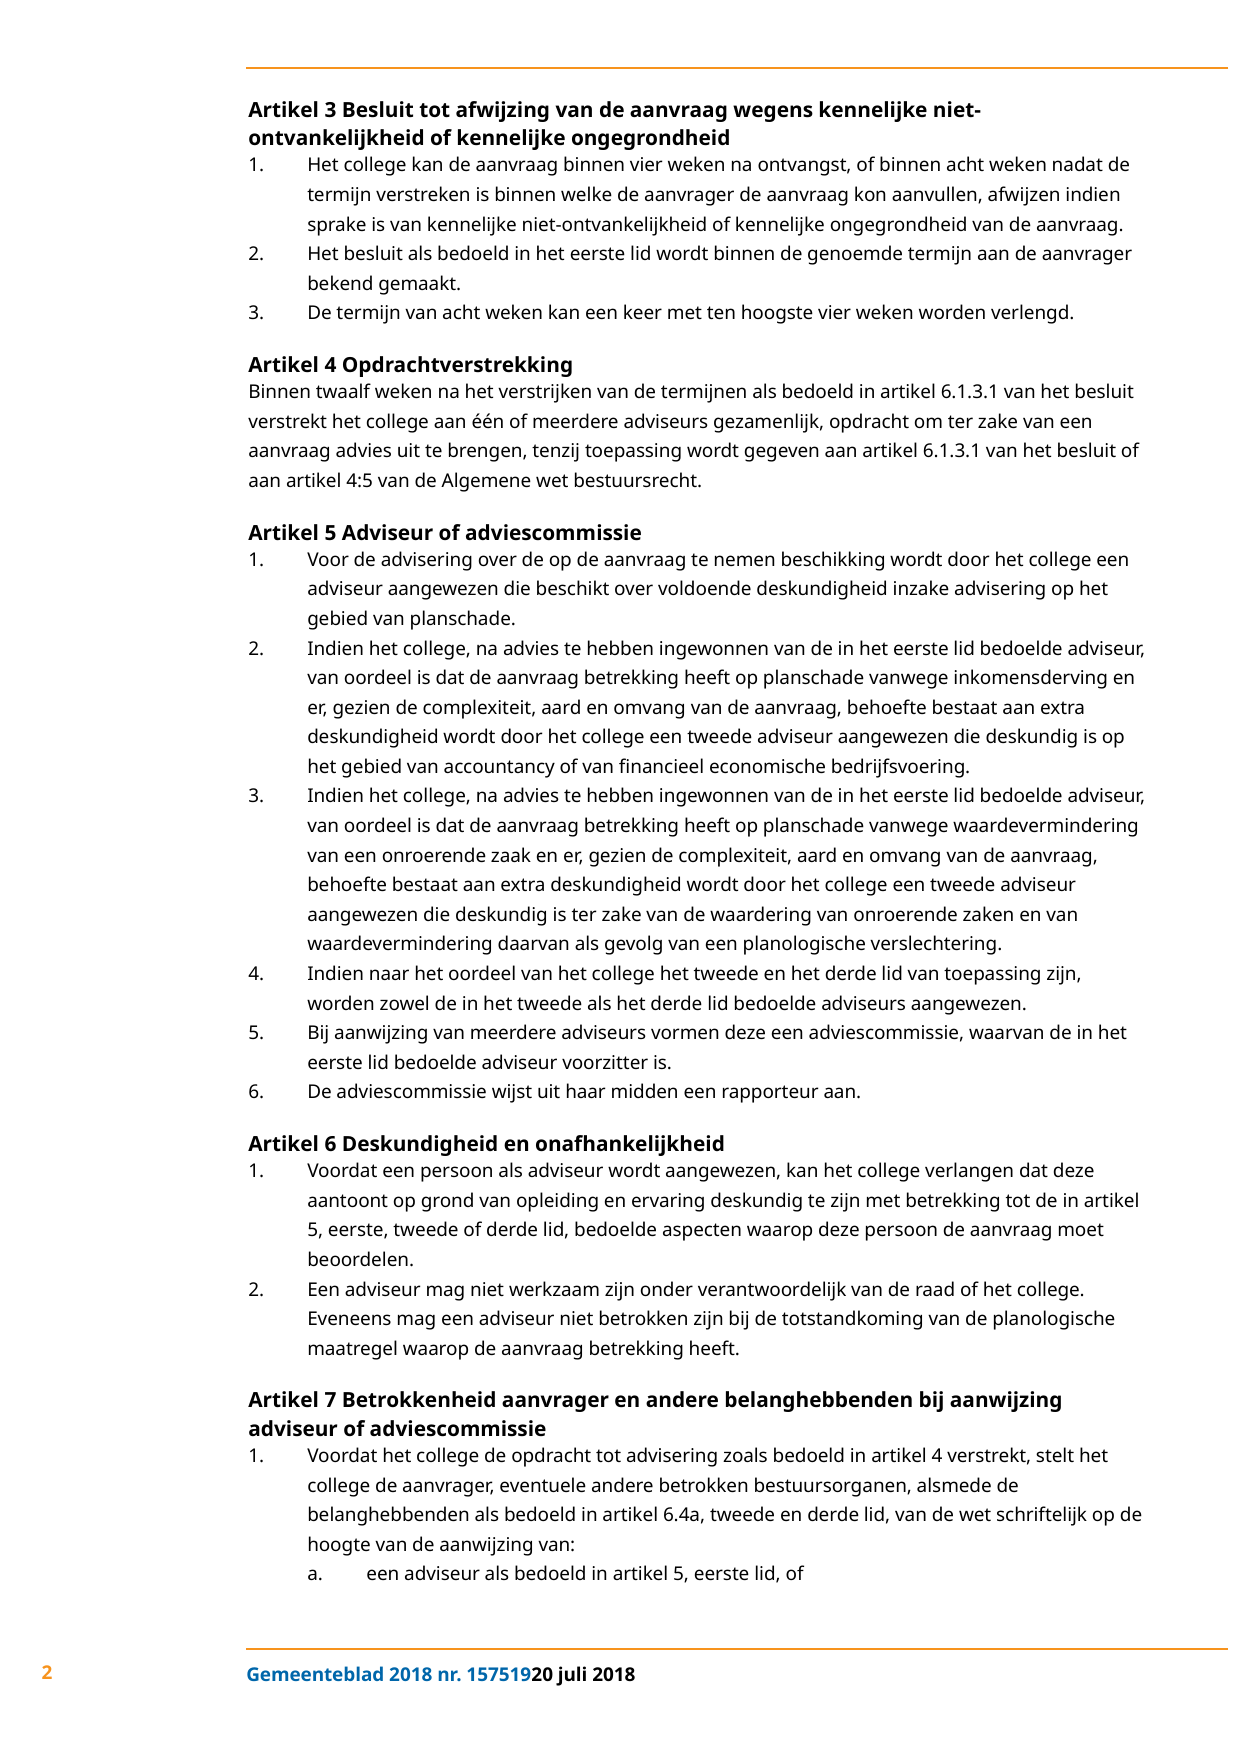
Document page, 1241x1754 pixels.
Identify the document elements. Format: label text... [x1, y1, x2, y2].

list De adviescommissie wijst uit haar midden een rapporteur aan. [248, 1078, 1152, 1104]
text Artikel 6 Deskundigheid en onafhankelijkheid [248, 1129, 1152, 1157]
list De termijn van acht weken kan een keer met ten hoogste vier weken worden verlengd. [248, 299, 1152, 325]
list Voordat een persoon als adviseur wordt aangewezen, kan het college verlangen dat deze aantoont op grond van opleiding en ervaring deskundig te zijn met betrekking tot de in artikel 5, eerste, tweede of derde lid, bedoelde aspecten waarop deze persoon de aanvraag moet beoordelen. [248, 1157, 1152, 1272]
text Artikel 3 Besluit tot afwijzing van de aanvraag wegens kennelijke niet-ontvankelijkheid of kennelijke ongegrondheid [248, 95, 1152, 152]
list Indien het college, na advies te hebben ingewonnen van de in het eerste lid bedoelde adviseur, van oordeel is dat de aanvraag betrekking heeft op planschade vanwege inkomensderving en er, gezien de complexiteit, aard en omvang van de aanvraag, behoefte bestaat aan extra deskundigheid wordt door het college een tweede adviseur aangewezen die deskundig is op het gebied van accountancy of van financieel economische bedrijfsvoering. [248, 635, 1152, 779]
list Een adviseur mag niet werkzaam zijn onder verantwoordelijk van de raad of het college. Eveneens mag een adviseur niet betrokken zijn bij de totstandkoming van de planologische maatregel waarop de aanvraag betrekking heeft. [248, 1276, 1152, 1361]
text Binnen twaalf weken na het verstrijken van de termijnen als bedoeld in artikel 6.1.3.1 van het besluit verstrekt het college aan één of meerdere adviseurs gezamenlijk, opdracht om ter zake van een aanvraag advies uit te brengen, tenzij toepassing wordt gegeven aan artikel 6.1.3.1 van het besluit of aan artikel 4:5 van de Algemene wet bestuursrecht. [248, 378, 1152, 493]
list Het besluit als bedoeld in het eerste lid wordt binnen de genoemde termijn aan de aanvrager bekend gemaakt. [248, 240, 1152, 296]
picture [41, 47, 231, 172]
list Indien het college, na advies te hebben ingewonnen van de in het eerste lid bedoelde adviseur, van oordeel is dat de aanvraag betrekking heeft op planschade vanwege waardevermindering van een onroerende zaak en er, gezien de complexiteit, aard en omvang van de aanvraag, behoefte bestaat aan extra deskundigheid wordt door het college een tweede adviseur aangewezen die deskundig is ter zake van de waardering van onroerende zaken en van waardevermindering daarvan als gevolg van een planologische verslechtering. [248, 783, 1152, 956]
list Voordat het college de opdracht tot advisering zoals bedoeld in artikel 4 verstrekt, stelt het college de aanvrager, eventuele andere betrokken bestuursorganen, alsmede de belanghebbenden als bedoeld in artikel 6.4a, tweede en derde lid, van de wet schriftelijk op de hoogte van de aanwijzing van: [248, 1442, 1152, 1557]
list een adviseur als bedoeld in artikel 5, eerste lid, of [307, 1561, 1152, 1586]
text Artikel 5 Adviseur of adviescommissie [248, 518, 1152, 546]
text Artikel 4 Opdrachtverstrekking [248, 350, 1152, 378]
text Artikel 7 Betrokkenheid aanvrager en andere belanghebbenden bij aanwijzing adviseur of adviescommissie [248, 1385, 1152, 1442]
list Indien naar het oordeel van het college het tweede en het derde lid van toepassing zijn, worden zowel de in het tweede als het derde lid bedoelde adviseurs aangewezen. [248, 960, 1152, 1016]
list Bij aanwijzing van meerdere adviseurs vormen deze een adviescommissie, waarvan de in het eerste lid bedoelde adviseur voorzitter is. [248, 1019, 1152, 1075]
list Voor de advisering over de op de aanvraag te nemen beschikking wordt door het college een adviseur aangewezen die beschikt over voldoende deskundigheid inzake advisering op het gebied van planschade. [248, 546, 1152, 631]
list Het college kan de aanvraag binnen vier weken na ontvangst, of binnen acht weken nadat de termijn verstreken is binnen welke de aanvrager de aanvraag kon aanvullen, afwijzen indien sprake is van kennelijke niet-ontvankelijkheid of kennelijke ongegrondheid van de aanvraag. [248, 152, 1152, 237]
